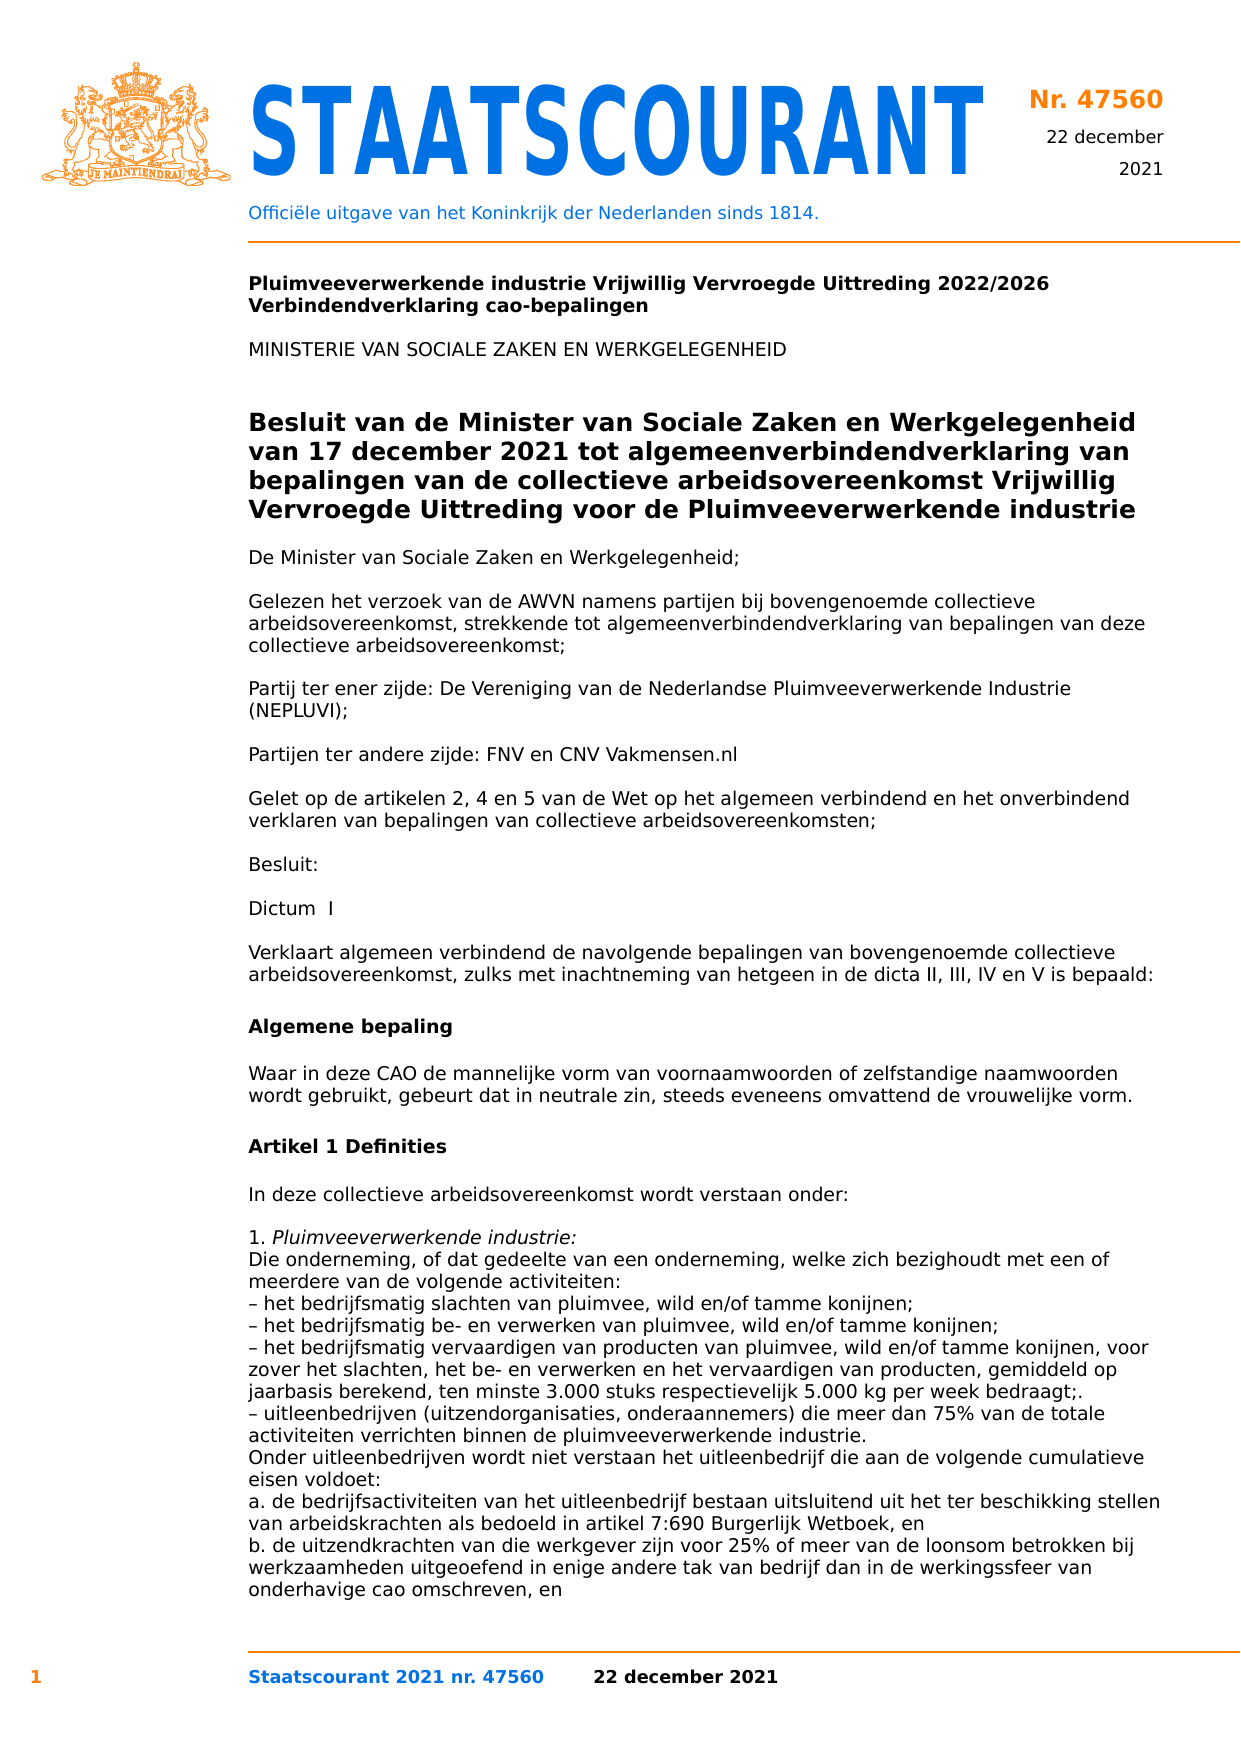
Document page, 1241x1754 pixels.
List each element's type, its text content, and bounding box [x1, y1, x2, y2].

text Onder uitleenbedrijven wordt niet verstaan het uitleenbedrijf die aan de volgende cumulatieve eisen voldoet: [248, 1447, 1163, 1491]
subtitle Artikel 1 Definities [248, 1136, 1163, 1158]
text Gelet op de artikelen 2, 4 en 5 van de Wet op het algemeen verbindend en het onverbindend verklaren van bepalingen van collectieve arbeidsovereenkomsten; [248, 788, 1163, 832]
subtitle Algemene bepaling [248, 1016, 1163, 1037]
table_header Nr. 47560 [998, 62, 1240, 121]
text Verklaart algemeen verbindend de navolgende bepalingen van bovengenoemde collectieve arbeidsovereenkomst, zulks met inachtneming van hetgeen in de dicta II, III, IV en V is bepaald: [248, 942, 1163, 986]
subtitle Besluit van de Minister van Sociale Zaken en Werkgelegenheid van 17 december 2021 tot algemeenverbindendverklaring van bepalingen van de collectieve arbeidsovereenkomst Vrijwillig Vervroegde Uittreding voor de Pluimveeverwerkende industrie [248, 408, 1163, 525]
text Pluimveeverwerkende industrie Vrijwillig Vervroegde Uittreding 2022/2026 [248, 273, 1163, 295]
text MINISTERIE VAN SOCIALE ZAKEN EN WERKGELEGENHEID [248, 339, 1163, 361]
text Dictum I [248, 898, 1163, 920]
text 1. Pluimveeverwerkende industrie: [248, 1227, 1163, 1249]
text a. de bedrijfsactiviteiten van het uitleenbedrijf bestaan uitsluitend uit het ter beschikking stellen van arbeidskrachten als bedoeld in artikel 7:690 Burgerlijk Wetboek, en [248, 1491, 1163, 1535]
text Besluit: [248, 854, 1163, 876]
table_cell 22 december [998, 121, 1240, 153]
text Verbindendverklaring cao-bepalingen [248, 295, 1163, 317]
text In deze collectieve arbeidsovereenkomst wordt verstaan onder: [248, 1183, 1163, 1205]
text Partij ter ener zijde: De Vereniging van de Nederlandse Pluimveeverwerkende Industrie (NEPLUVI); [248, 678, 1163, 722]
text De Minister van Sociale Zaken en Werkgelegenheid; [248, 547, 1163, 569]
text Partijen ter andere zijde: FNV en CNV Vakmensen.nl [248, 744, 1163, 766]
text – het bedrijfsmatig vervaardigen van producten van pluimvee, wild en/of tamme konijnen, voor zover het slachten, het be- en verwerken en het vervaardigen van producten, gemiddeld op jaarbasis berekend, ten minste 3.000 stuks respectievelijk 5.000 kg per week bedraagt;. [248, 1337, 1163, 1403]
text – het bedrijfsmatig slachten van pluimvee, wild en/of tamme konijnen; [248, 1293, 1163, 1315]
text – het bedrijfsmatig be- en verwerken van pluimvee, wild en/of tamme konijnen; [248, 1315, 1163, 1337]
picture [41, 62, 231, 186]
text – uitleenbedrijven (uitzendorganisaties, onderaannemers) die meer dan 75% van de totale activiteiten verrichten binnen de pluimveeverwerkende industrie. [248, 1403, 1163, 1447]
text Die onderneming, of dat gedeelte van een onderneming, welke zich bezighoudt met een of meerdere van de volgende activiteiten: [248, 1249, 1163, 1293]
text Gelezen het verzoek van de AWVN namens partijen bij bovengenoemde collectieve arbeidsovereenkomst, strekkende tot algemeenverbindendverklaring van bepalingen van deze collectieve arbeidsovereenkomst; [248, 591, 1163, 656]
table_cell Officiële uitgave van het Koninkrijk der Nederlanden sinds 1814. [248, 203, 1240, 241]
table_header [25, 62, 248, 241]
table_header STAATSCOURANT [248, 62, 998, 203]
table_cell 2021 [998, 153, 1240, 203]
text b. de uitzendkrachten van die werkgever zijn voor 25% of meer van de loonsom betrokken bij werkzaamheden uitgeoefend in enige andere tak van bedrijf dan in de werkingssfeer van onderhavige cao omschreven, en [248, 1535, 1163, 1601]
text Waar in deze CAO de mannelijke vorm van voornaamwoorden of zelfstandige naamwoorden wordt gebruikt, gebeurt dat in neutrale zin, steeds eveneens omvattend de vrouwelijke vorm. [248, 1062, 1163, 1106]
